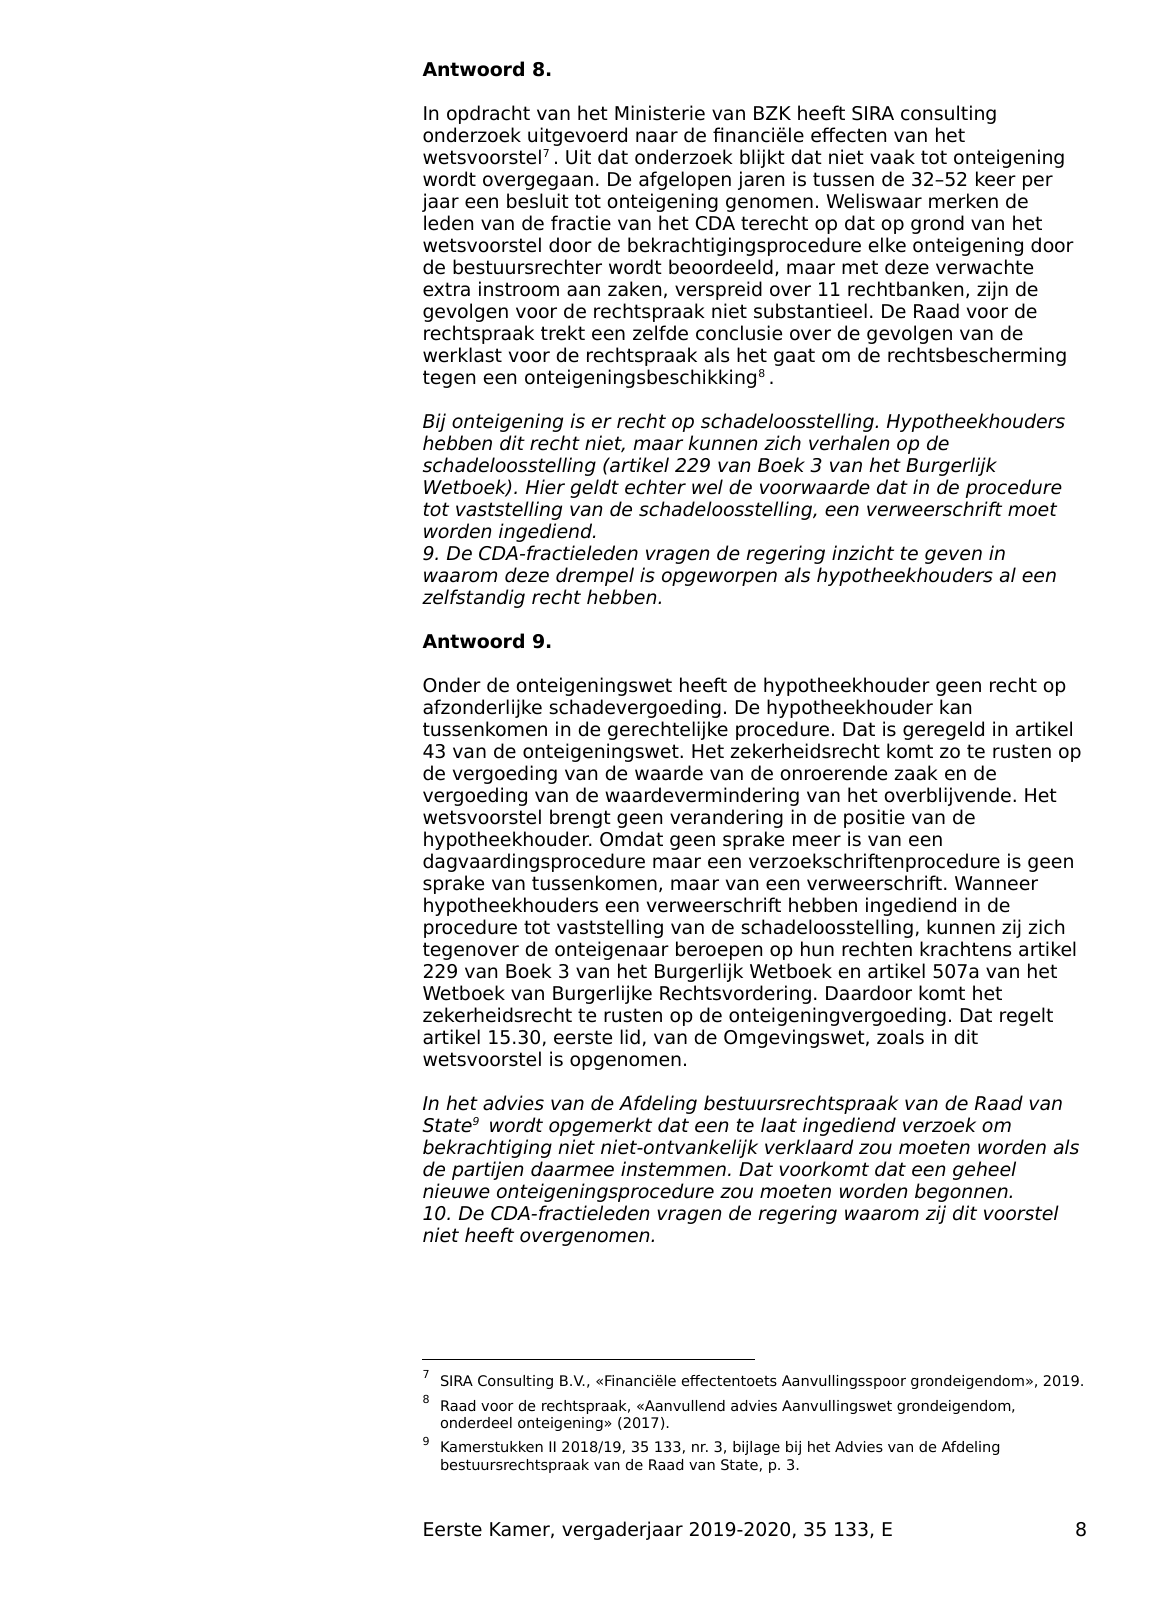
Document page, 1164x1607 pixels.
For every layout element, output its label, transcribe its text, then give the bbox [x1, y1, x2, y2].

subtitle Antwoord 9. [422, 631, 1087, 653]
text 10. De CDA-fractieleden vragen de regering waarom zij dit voorstel niet heeft overgenomen. [422, 1203, 1087, 1247]
text Raad voor de rechtspraak, «Aanvullend advies Aanvullingswet grondeigendom, onderdeel onteigening» (2017). [422, 1393, 1087, 1432]
text Bij onteigening is er recht op schadeloosstelling. Hypotheekhouders hebben dit recht niet, maar kunnen zich verhalen op de schadeloosstelling (artikel 229 van Boek 3 van het Burgerlijk Wetboek). Hier geldt echter wel de voorwaarde dat in de procedure tot vaststelling van de schadeloosstelling, een verweerschrift moet worden ingediend. [422, 411, 1087, 543]
text In opdracht van het Ministerie van BZK heeft SIRA consulting onderzoek uitgevoerd naar de financiële effecten van het wetsvoorstel. Uit dat onderzoek blijkt dat niet vaak tot onteigening wordt overgegaan. De afgelopen jaren is tussen de 32–52 keer per jaar een besluit tot onteigening genomen. Weliswaar merken de leden van de fractie van het CDA terecht op dat op grond van het wetsvoorstel door de bekrachtigingsprocedure elke onteigening door de bestuursrechter wordt beoordeeld, maar met deze verwachte extra instroom aan zaken, verspreid over 11 rechtbanken, zijn de gevolgen voor de rechtspraak niet substantieel. De Raad voor de rechtspraak trekt een zelfde conclusie over de gevolgen van de werklast voor de rechtspraak als het gaat om de rechtsbescherming tegen een onteigeningsbeschikking. [422, 103, 1087, 389]
text In het advies van de Afdeling bestuursrechtspraak van de Raad van State wordt opgemerkt dat een te laat ingediend verzoek om bekrachtiging niet niet-ontvankelijk verklaard zou moeten worden als de partijen daarmee instemmen. Dat voorkomt dat een geheel nieuwe onteigeningsprocedure zou moeten worden begonnen. [422, 1093, 1087, 1203]
text Kamerstukken II 2018/19, 35 133, nr. 3, bijlage bij het Advies van de Afdeling bestuursrechtspraak van de Raad van State, p. 3. [422, 1435, 1087, 1474]
text SIRA Consulting B.V., «Financiële effectentoets Aanvullingsspoor grondeigendom», 2019. [422, 1368, 1087, 1391]
text Onder de onteigeningswet heeft de hypotheekhouder geen recht op afzonderlijke schadevergoeding. De hypotheekhouder kan tussenkomen in de gerechtelijke procedure. Dat is geregeld in artikel 43 van de onteigeningswet. Het zekerheidsrecht komt zo te rusten op de vergoeding van de waarde van de onroerende zaak en de vergoeding van de waardevermindering van het overblijvende. Het wetsvoorstel brengt geen verandering in de positie van de hypotheekhouder. Omdat geen sprake meer is van een dagvaardingsprocedure maar een verzoekschriftenprocedure is geen sprake van tussenkomen, maar van een verweerschrift. Wanneer hypotheekhouders een verweerschrift hebben ingediend in de procedure tot vaststelling van de schadeloosstelling, kunnen zij zich tegenover de onteigenaar beroepen op hun rechten krachtens artikel 229 van Boek 3 van het Burgerlijk Wetboek en artikel 507a van het Wetboek van Burgerlijke Rechtsvordering. Daardoor komt het zekerheidsrecht te rusten op de onteigeningvergoeding. Dat regelt artikel 15.30, eerste lid, van de Omgevingswet, zoals in dit wetsvoorstel is opgenomen. [422, 675, 1087, 1071]
text 9. De CDA-fractieleden vragen de regering inzicht te geven in waarom deze drempel is opgeworpen als hypotheekhouders al een zelfstandig recht hebben. [422, 543, 1087, 609]
subtitle Antwoord 8. [422, 59, 1087, 81]
